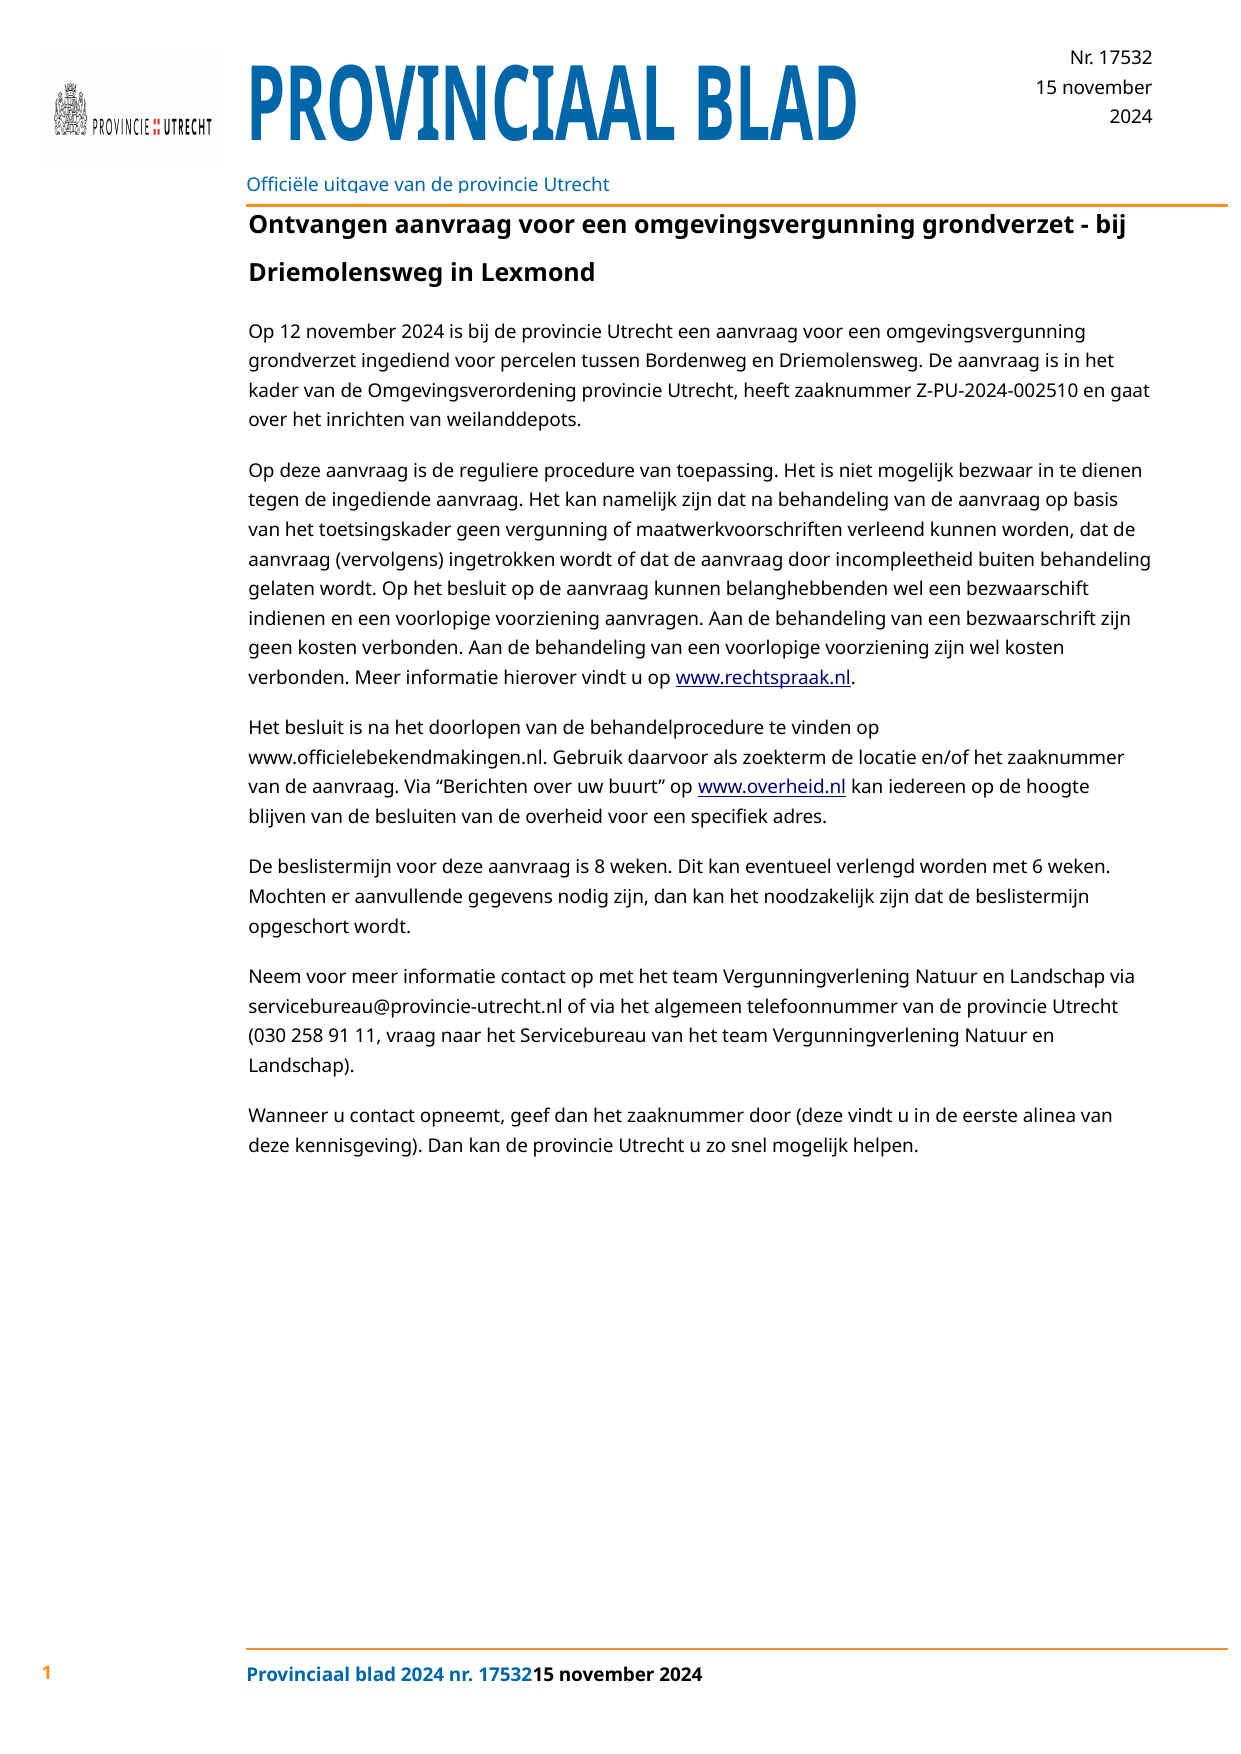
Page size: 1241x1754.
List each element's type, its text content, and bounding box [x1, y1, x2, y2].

text Op 12 november 2024 is bij de provincie Utrecht een aanvraag voor een omgevingsvergunning grondverzet ingediend voor percelen tussen Bordenweg en Driemolensweg. De aanvraag is in het kader van de Omgevingsverordening provincie Utrecht, heeft zaaknummer Z-PU-2024-002510 en gaat over het inrichten van weilanddepots. [248, 318, 1152, 432]
text Ontvangen aanvraag voor een omgevingsvergunning grondverzet - bij Driemolensweg in Lexmond [248, 207, 1152, 288]
text De beslistermijn voor deze aanvraag is 8 weken. Dit kan eventueel verlengd worden met 6 weken. Mochten er aanvullende gegevens nodig zijn, dan kan het noodzakelijk zijn dat de beslistermijn opgeschort wordt. [248, 854, 1152, 939]
text Wanneer u contact opneemt, geef dan het zaaknummer door (deze vindt u in de eerste alinea van deze kennisgeving). Dan kan de provincie Utrecht u zo snel mogelijk helpen. [248, 1102, 1152, 1158]
picture [41, 47, 231, 172]
text Het besluit is na het doorlopen van de behandelprocedure te vinden op www.officielebekendmakingen.nl. Gebruik daarvoor als zoekterm de locatie en/of het zaaknummer van de aanvraag. Via “Berichten over uw buurt” op www.overheid.nl kan iedereen op de hoogte blijven van de besluiten van de overheid voor een specifiek adres. [248, 714, 1152, 829]
text Neem voor meer informatie contact op met het team Vergunningverlening Natuur en Landschap via servicebureau@provincie-utrecht.nl of via het algemeen telefoonnummer van de provincie Utrecht (030 258 91 11, vraag naar het Servicebureau van het team Vergunningverlening Natuur en Landschap). [248, 963, 1152, 1078]
text Op deze aanvraag is de reguliere procedure van toepassing. Het is niet mogelijk bezwaar in te dienen tegen de ingediende aanvraag. Het kan namelijk zijn dat na behandeling van de aanvraag op basis van het toetsingskader geen vergunning of maatwerkvoorschriften verleend kunnen worden, dat de aanvraag (vervolgens) ingetrokken wordt of dat de aanvraag door incompleetheid buiten behandeling gelaten wordt. Op het besluit op de aanvraag kunnen belanghebbenden wel een bezwaarschift indienen en een voorlopige voorziening aanvragen. Aan de behandeling van een bezwaarschrift zijn geen kosten verbonden. Aan de behandeling van een voorlopige voorziening zijn wel kosten verbonden. Meer informatie hierover vindt u op www.rechtspraak.nl. [248, 457, 1152, 690]
